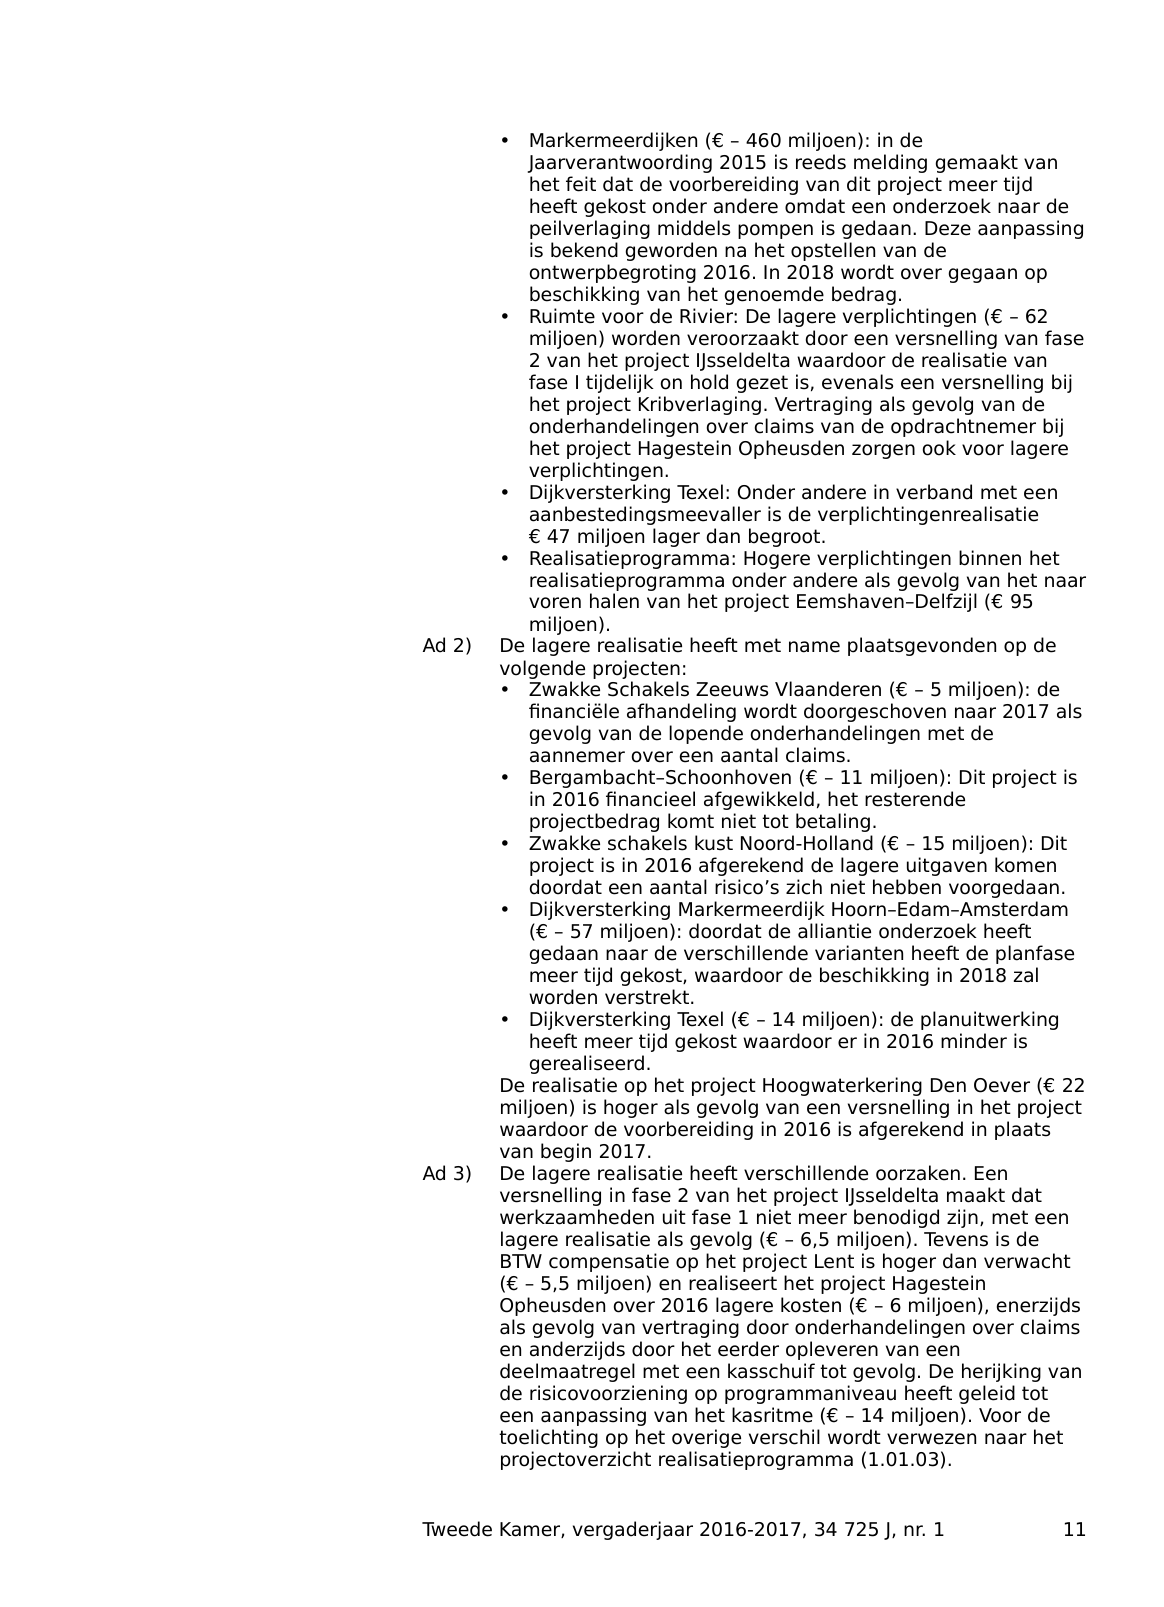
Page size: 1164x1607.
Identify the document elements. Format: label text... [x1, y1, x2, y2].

text Ad 3) De lagere realisatie heeft verschillende oorzaken. Een versnelling in fase 2 van het project IJsseldelta maakt dat werkzaamheden uit fase 1 niet meer benodigd zijn, met een lagere realisatie als gevolg (€ – 6,5 miljoen). Tevens is de BTW compensatie op het project Lent is hoger dan verwacht (€ – 5,5 miljoen) en realiseert het project Hagestein Opheusden over 2016 lagere kosten (€ – 6 miljoen), enerzijds als gevolg van vertraging door onderhandelingen over claims en anderzijds door het eerder opleveren van een deelmaatregel met een kasschuif tot gevolg. De herijking van de risicovoorziening op programmaniveau heeft geleid tot een aanpassing van het kasritme (€ – 14 miljoen). Voor de toelichting op het overige verschil wordt verwezen naar het projectoverzicht realisatieprogramma (1.01.03). [422, 1163, 1087, 1471]
text • Dijkversterking Texel: Onder andere in verband met een aanbestedingsmeevaller is de verplichtingenrealisatie € 47 miljoen lager dan begroot. [499, 482, 1087, 547]
text • Ruimte voor de Rivier: De lagere verplichtingen (€ – 62 miljoen) worden veroorzaakt door een versnelling van fase 2 van het project IJsseldelta waardoor de realisatie van fase I tijdelijk on hold gezet is, evenals een versnelling bij het project Kribverlaging. Vertraging als gevolg van de onderhandelingen over claims van de opdrachtnemer bij het project Hagestein Opheusden zorgen ook voor lagere verplichtingen. [499, 306, 1087, 482]
text Ad 2) De lagere realisatie heeft met name plaatsgevonden op de volgende projecten: [422, 635, 1087, 679]
text • Zwakke schakels kust Noord-Holland (€ – 15 miljoen): Dit project is in 2016 afgerekend de lagere uitgaven komen doordat een aantal risico’s zich niet hebben voorgedaan. [499, 833, 1087, 899]
text • Realisatieprogramma: Hogere verplichtingen binnen het realisatieprogramma onder andere als gevolg van het naar voren halen van het project Eemshaven–Delfzijl (€ 95 miljoen). [499, 547, 1087, 635]
text De realisatie op het project Hoogwaterkering Den Oever (€ 22 miljoen) is hoger als gevolg van een versnelling in het project waardoor de voorbereiding in 2016 is afgerekend in plaats van begin 2017. [499, 1075, 1087, 1163]
text • Dijkversterking Texel (€ – 14 miljoen): de planuitwerking heeft meer tijd gekost waardoor er in 2016 minder is gerealiseerd. [499, 1009, 1087, 1075]
text • Zwakke Schakels Zeeuws Vlaanderen (€ – 5 miljoen): de financiële afhandeling wordt doorgeschoven naar 2017 als gevolg van de lopende onderhandelingen met de aannemer over een aantal claims. [499, 679, 1087, 767]
text • Bergambacht–Schoonhoven (€ – 11 miljoen): Dit project is in 2016 financieel afgewikkeld, het resterende projectbedrag komt niet tot betaling. [499, 767, 1087, 833]
text • Dijkversterking Markermeerdijk Hoorn–Edam–Amsterdam (€ – 57 miljoen): doordat de alliantie onderzoek heeft gedaan naar de verschillende varianten heeft de planfase meer tijd gekost, waardoor de beschikking in 2018 zal worden verstrekt. [499, 899, 1087, 1009]
text • Markermeerdijken (€ – 460 miljoen): in de Jaarverantwoording 2015 is reeds melding gemaakt van het feit dat de voorbereiding van dit project meer tijd heeft gekost onder andere omdat een onderzoek naar de peilverlaging middels pompen is gedaan. Deze aanpassing is bekend geworden na het opstellen van de ontwerpbegroting 2016. In 2018 wordt over gegaan op beschikking van het genoemde bedrag. [499, 130, 1087, 306]
